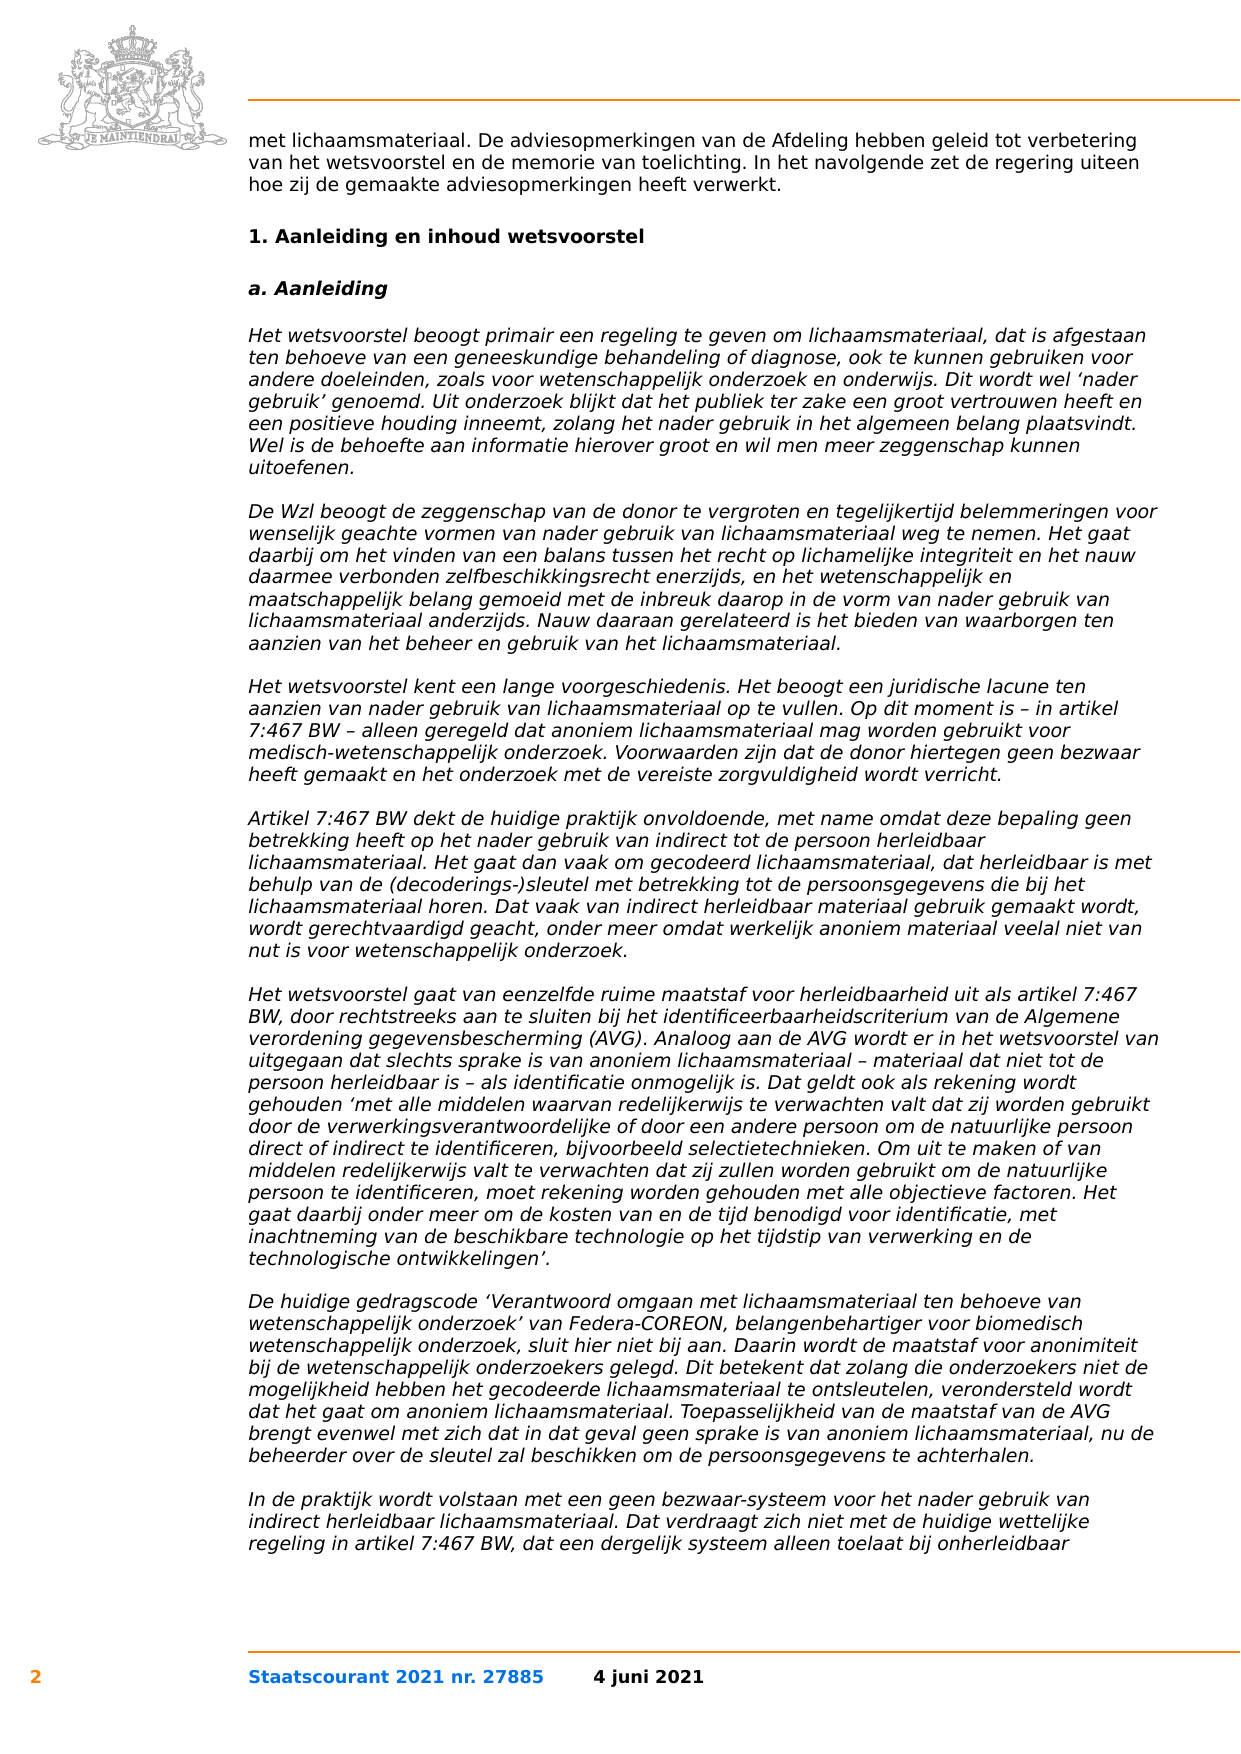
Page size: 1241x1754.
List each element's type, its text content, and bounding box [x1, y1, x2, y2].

text De huidige gedragscode ‘Verantwoord omgaan met lichaamsmateriaal ten behoeve van wetenschappelijk onderzoek’ van Federa-COREON, belangenbehartiger voor biomedisch wetenschappelijk onderzoek, sluit hier niet bij aan. Daarin wordt de maatstaf voor anonimiteit bij de wetenschappelijk onderzoekers gelegd. Dit betekent dat zolang die onderzoekers niet de mogelijkheid hebben het gecodeerde lichaamsmateriaal te ontsleutelen, verondersteld wordt dat het gaat om anoniem lichaamsmateriaal. Toepasselijkheid van de maatstaf van de AVG brengt evenwel met zich dat in dat geval geen sprake is van anoniem lichaamsmateriaal, nu de beheerder over de sleutel zal beschikken om de persoonsgegevens te achterhalen. [248, 1291, 1163, 1467]
subtitle a. Aanleiding [248, 278, 1163, 300]
text met lichaamsmateriaal. De adviesopmerkingen van de Afdeling hebben geleid tot verbetering van het wetsvoorstel en de memorie van toelichting. In het navolgende zet de regering uiteen hoe zij de gemaakte adviesopmerkingen heeft verwerkt. [248, 130, 1163, 196]
text Het wetsvoorstel kent een lange voorgeschiedenis. Het beoogt een juridische lacune ten aanzien van nader gebruik van lichaamsmateriaal op te vullen. Op dit moment is – in artikel 7:467 BW – alleen geregeld dat anoniem lichaamsmateriaal mag worden gebruikt voor medisch-wetenschappelijk onderzoek. Voorwaarden zijn dat de donor hiertegen geen bezwaar heeft gemaakt en het onderzoek met de vereiste zorgvuldigheid wordt verricht. [248, 676, 1163, 786]
text De Wzl beoogt de zeggenschap van de donor te vergroten en tegelijkertijd belemmeringen voor wenselijk geachte vormen van nader gebruik van lichaamsmateriaal weg te nemen. Het gaat daarbij om het vinden van een balans tussen het recht op lichamelijke integriteit en het nauw daarmee verbonden zelfbeschikkingsrecht enerzijds, en het wetenschappelijk en maatschappelijk belang gemoeid met de inbreuk daarop in de vorm van nader gebruik van lichaamsmateriaal anderzijds. Nauw daaraan gerelateerd is het bieden van waarborgen ten aanzien van het beheer en gebruik van het lichaamsmateriaal. [248, 501, 1163, 654]
text In de praktijk wordt volstaan met een geen bezwaar-systeem voor het nader gebruik van indirect herleidbaar lichaamsmateriaal. Dat verdraagt zich niet met de huidige wettelijke regeling in artikel 7:467 BW, dat een dergelijk systeem alleen toelaat bij onherleidbaar [248, 1489, 1163, 1555]
subtitle 1. Aanleiding en inhoud wetsvoorstel [248, 226, 1163, 248]
text Artikel 7:467 BW dekt de huidige praktijk onvoldoende, met name omdat deze bepaling geen betrekking heeft op het nader gebruik van indirect tot de persoon herleidbaar lichaamsmateriaal. Het gaat dan vaak om gecodeerd lichaamsmateriaal, dat herleidbaar is met behulp van de (decoderings-)sleutel met betrekking tot de persoonsgegevens die bij het lichaamsmateriaal horen. Dat vaak van indirect herleidbaar materiaal gebruik gemaakt wordt, wordt gerechtvaardigd geacht, onder meer omdat werkelijk anoniem materiaal veelal niet van nut is voor wetenschappelijk onderzoek. [248, 808, 1163, 962]
text Het wetsvoorstel gaat van eenzelfde ruime maatstaf voor herleidbaarheid uit als artikel 7:467 BW, door rechtstreeks aan te sluiten bij het identificeerbaarheidscriterium van de Algemene verordening gegevensbescherming (AVG). Analoog aan de AVG wordt er in het wetsvoorstel van uitgegaan dat slechts sprake is van anoniem lichaamsmateriaal – materiaal dat niet tot de persoon herleidbaar is – als identificatie onmogelijk is. Dat geldt ook als rekening wordt gehouden ‘met alle middelen waarvan redelijkerwijs te verwachten valt dat zij worden gebruikt door de verwerkingsverantwoordelijke of door een andere persoon om de natuurlijke persoon direct of indirect te identificeren, bijvoorbeeld selectietechnieken. Om uit te maken of van middelen redelijkerwijs valt te verwachten dat zij zullen worden gebruikt om de natuurlijke persoon te identificeren, moet rekening worden gehouden met alle objectieve factoren. Het gaat daarbij onder meer om de kosten van en de tijd benodigd voor identificatie, met inachtneming van de beschikbare technologie op het tijdstip van verwerking en de technologische ontwikkelingen’. [248, 984, 1163, 1269]
text Het wetsvoorstel beoogt primair een regeling te geven om lichaamsmateriaal, dat is afgestaan ten behoeve van een geneeskundige behandeling of diagnose, ook te kunnen gebruiken voor andere doeleinden, zoals voor wetenschappelijk onderzoek en onderwijs. Dit wordt wel ‘nader gebruik’ genoemd. Uit onderzoek blijkt dat het publiek ter zake een groot vertrouwen heeft en een positieve houding inneemt, zolang het nader gebruik in het algemeen belang plaatsvindt. Wel is de behoefte aan informatie hierover groot en wil men meer zeggenschap kunnen uitoefenen. [248, 325, 1163, 479]
picture [38, 25, 227, 150]
